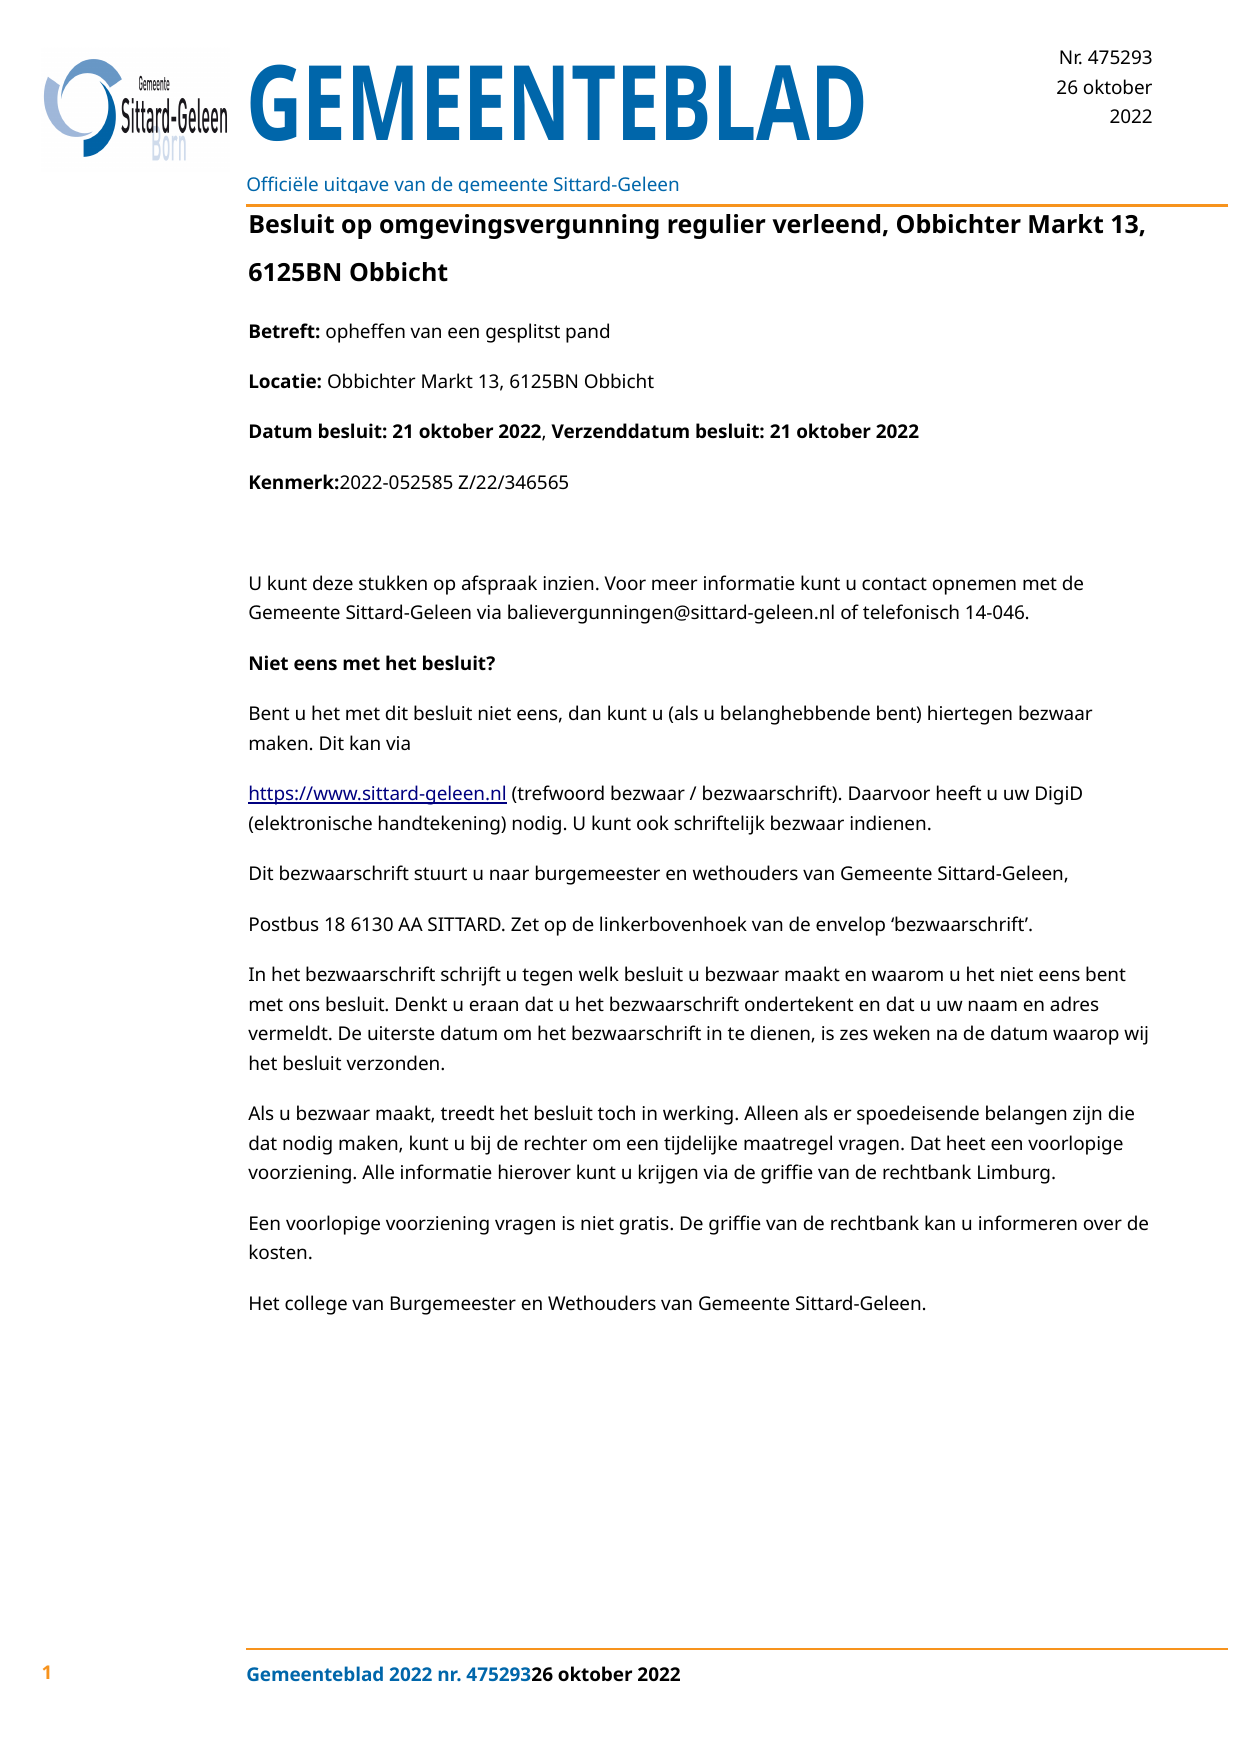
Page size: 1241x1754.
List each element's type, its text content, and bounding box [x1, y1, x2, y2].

text Dit bezwaarschrift stuurt u naar burgemeester en wethouders van Gemeente Sittard-Geleen, [248, 860, 1152, 886]
text U kunt deze stukken op afspraak inzien. Voor meer informatie kunt u contact opnemen met de Gemeente Sittard-Geleen via balievergunningen@sittard-geleen.nl of telefonisch 14-046. [248, 570, 1152, 625]
text Een voorlopige voorziening vragen is niet gratis. De griffie van de rechtbank kan u informeren over de kosten. [248, 1210, 1152, 1265]
text Datum besluit: 21 oktober 2022, Verzenddatum besluit: 21 oktober 2022 [248, 419, 1152, 444]
text Als u bezwaar maakt, treedt het besluit toch in werking. Alleen als er spoedeisende belangen zijn die dat nodig maken, kunt u bij de rechter om een tijdelijke maatregel vragen. Dat heet een voorlopige voorziening. Alle informatie hierover kunt u krijgen via de griffie van de rechtbank Limburg. [248, 1100, 1152, 1185]
text Niet eens met het besluit? [248, 650, 1152, 676]
text Besluit op omgevingsvergunning regulier verleend, Obbichter Markt 13, 6125BN Obbicht [248, 207, 1152, 288]
text Betreft: opheffen van een gesplitst pand [248, 318, 1152, 344]
text Bent u het met dit besluit niet eens, dan kunt u (als u belanghebbende bent) hiertegen bezwaar maken. Dit kan via [248, 700, 1152, 756]
text Locatie: Obbichter Markt 13, 6125BN Obbicht [248, 368, 1152, 394]
text Kenmerk:2022-052585 Z/22/346565 [248, 469, 1152, 495]
text https://www.sittard-geleen.nl (trefwoord bezwaar / bezwaarschrift). Daarvoor heeft u uw DigiD (elektronische handtekening) nodig. U kunt ook schriftelijk bezwaar indienen. [248, 780, 1152, 836]
text Postbus 18 6130 AA SITTARD. Zet op de linkerbovenhoek van de envelop ‘bezwaarschrift’. [248, 911, 1152, 937]
picture [41, 47, 231, 172]
text Het college van Burgemeester en Wethouders van Gemeente Sittard-Geleen. [248, 1290, 1152, 1316]
text In het bezwaarschrift schrijft u tegen welk besluit u bezwaar maakt en waarom u het niet eens bent met ons besluit. Denkt u eraan dat u het bezwaarschrift ondertekent en dat u uw naam en adres vermeldt. De uiterste datum om het bezwaarschrift in te dienen, is zes weken na de datum waarop wij het besluit verzonden. [248, 961, 1152, 1076]
